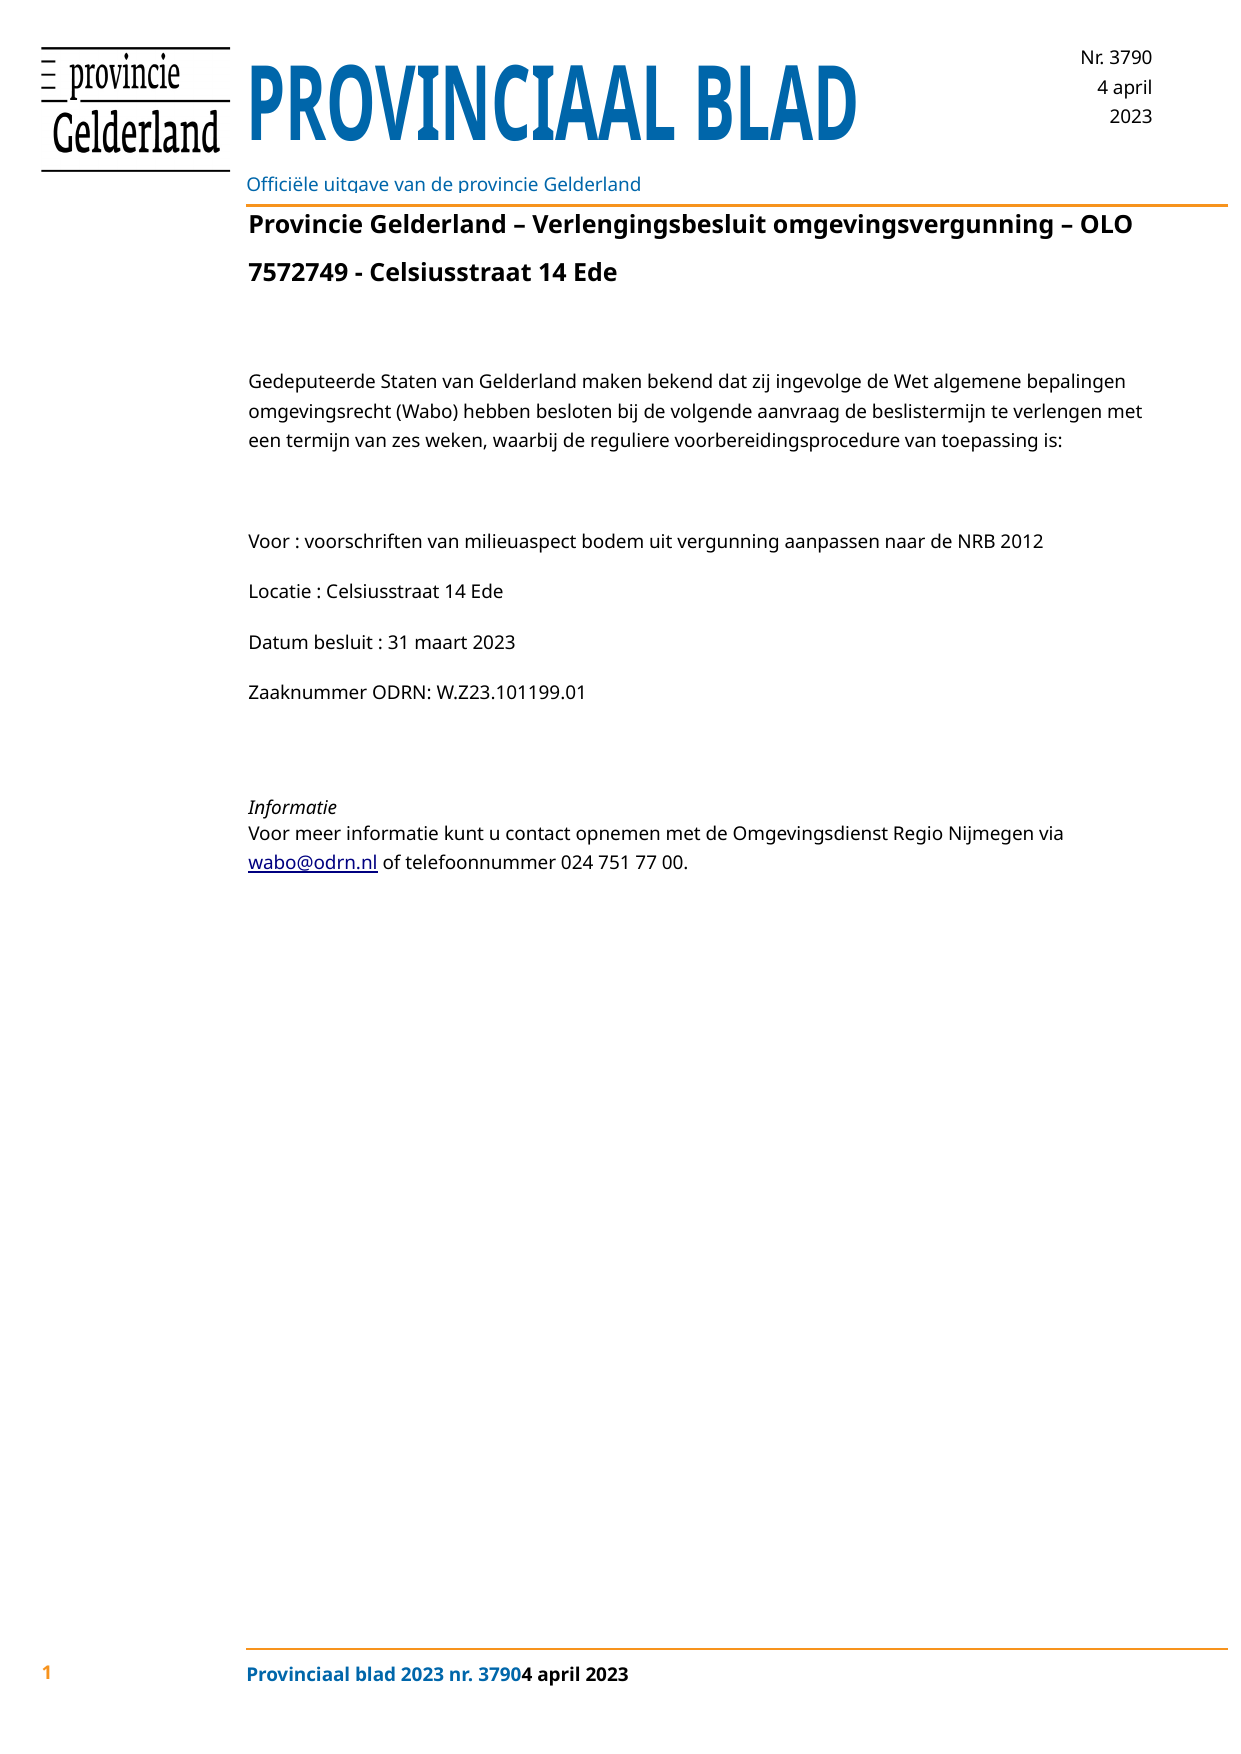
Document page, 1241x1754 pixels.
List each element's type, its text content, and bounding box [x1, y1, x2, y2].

text Provincie Gelderland – Verlengingsbesluit omgevingsvergunning – OLO 7572749 - Celsiusstraat 14 Ede [248, 207, 1152, 288]
text Locatie : Celsiusstraat 14 Ede [248, 579, 1152, 604]
text Zaaknummer ODRN: W.Z23.101199.01 [248, 679, 1152, 705]
text Gedeputeerde Staten van Gelderland maken bekend dat zij ingevolge de Wet algemene bepalingen omgevingsrecht (Wabo) hebben besloten bij de volgende aanvraag de beslistermijn te verlengen met een termijn van zes weken, waarbij de reguliere voorbereidingsprocedure van toepassing is: [248, 368, 1152, 453]
text Voor meer informatie kunt u contact opnemen met de Omgevingsdienst Regio Nijmegen via wabo@odrn.nl of telefoonnummer 024 751 77 00. [248, 820, 1152, 875]
text Datum besluit : 31 maart 2023 [248, 629, 1152, 655]
text Voor : voorschriften van milieuaspect bodem uit vergunning aanpassen naar de NRB 2012 [248, 528, 1152, 554]
picture [41, 47, 231, 172]
text Informatie [248, 794, 1152, 820]
